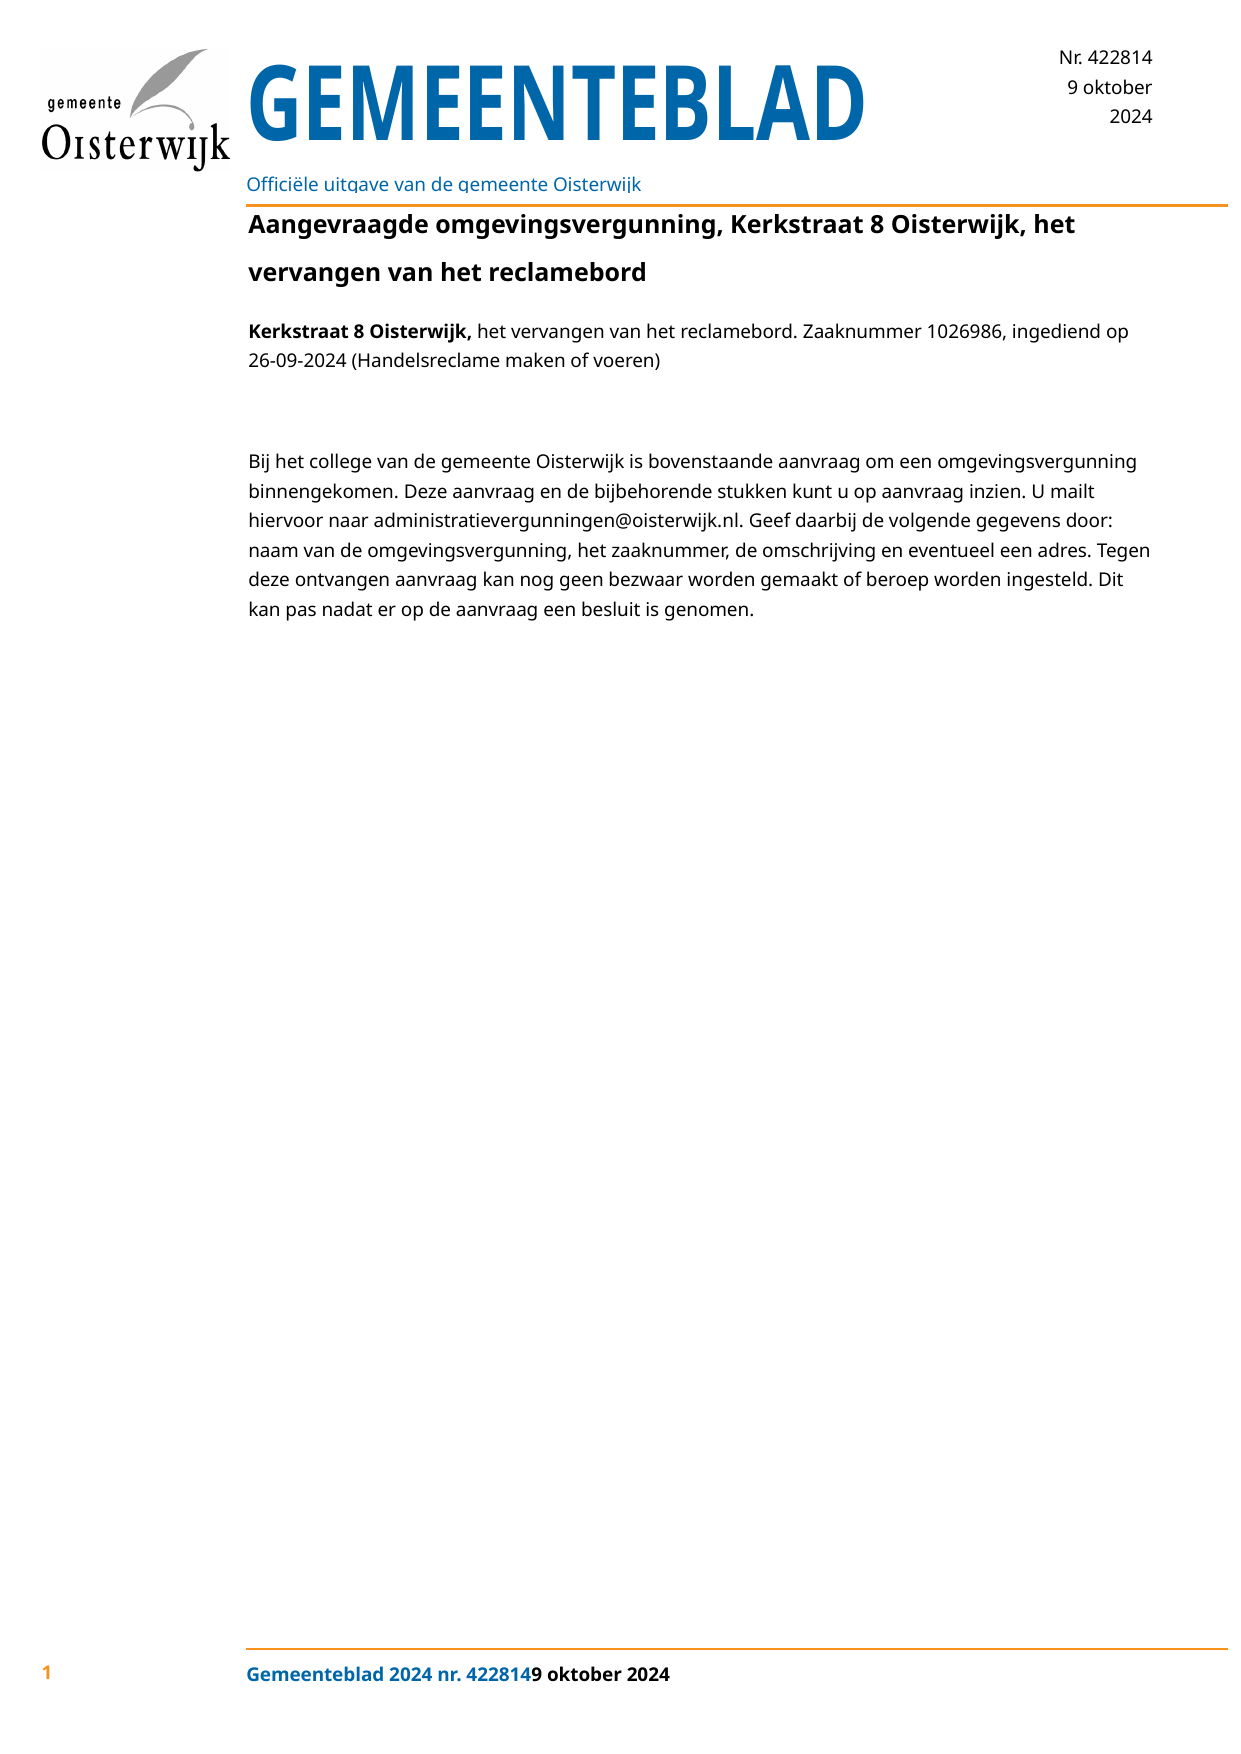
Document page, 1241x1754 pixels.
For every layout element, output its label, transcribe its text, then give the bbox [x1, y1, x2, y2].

picture [41, 47, 231, 172]
text Aangevraagde omgevingsvergunning, Kerkstraat 8 Oisterwijk, het vervangen van het reclamebord [248, 207, 1152, 288]
text Kerkstraat 8 Oisterwijk, het vervangen van het reclamebord. Zaaknummer 1026986, ingediend op 26-09-2024 (Handelsreclame maken of voeren) [248, 318, 1152, 373]
text Bij het college van de gemeente Oisterwijk is bovenstaande aanvraag om een omgevingsvergunning binnengekomen. Deze aanvraag en de bijbehorende stukken kunt u op aanvraag inzien. U mailt hiervoor naar administratievergunningen@oisterwijk.nl. Geef daarbij de volgende gegevens door: naam van de omgevingsvergunning, het zaaknummer, de omschrijving en eventueel een adres. Tegen deze ontvangen aanvraag kan nog geen bezwaar worden gemaakt of beroep worden ingesteld. Dit kan pas nadat er op de aanvraag een besluit is genomen. [248, 448, 1152, 622]
